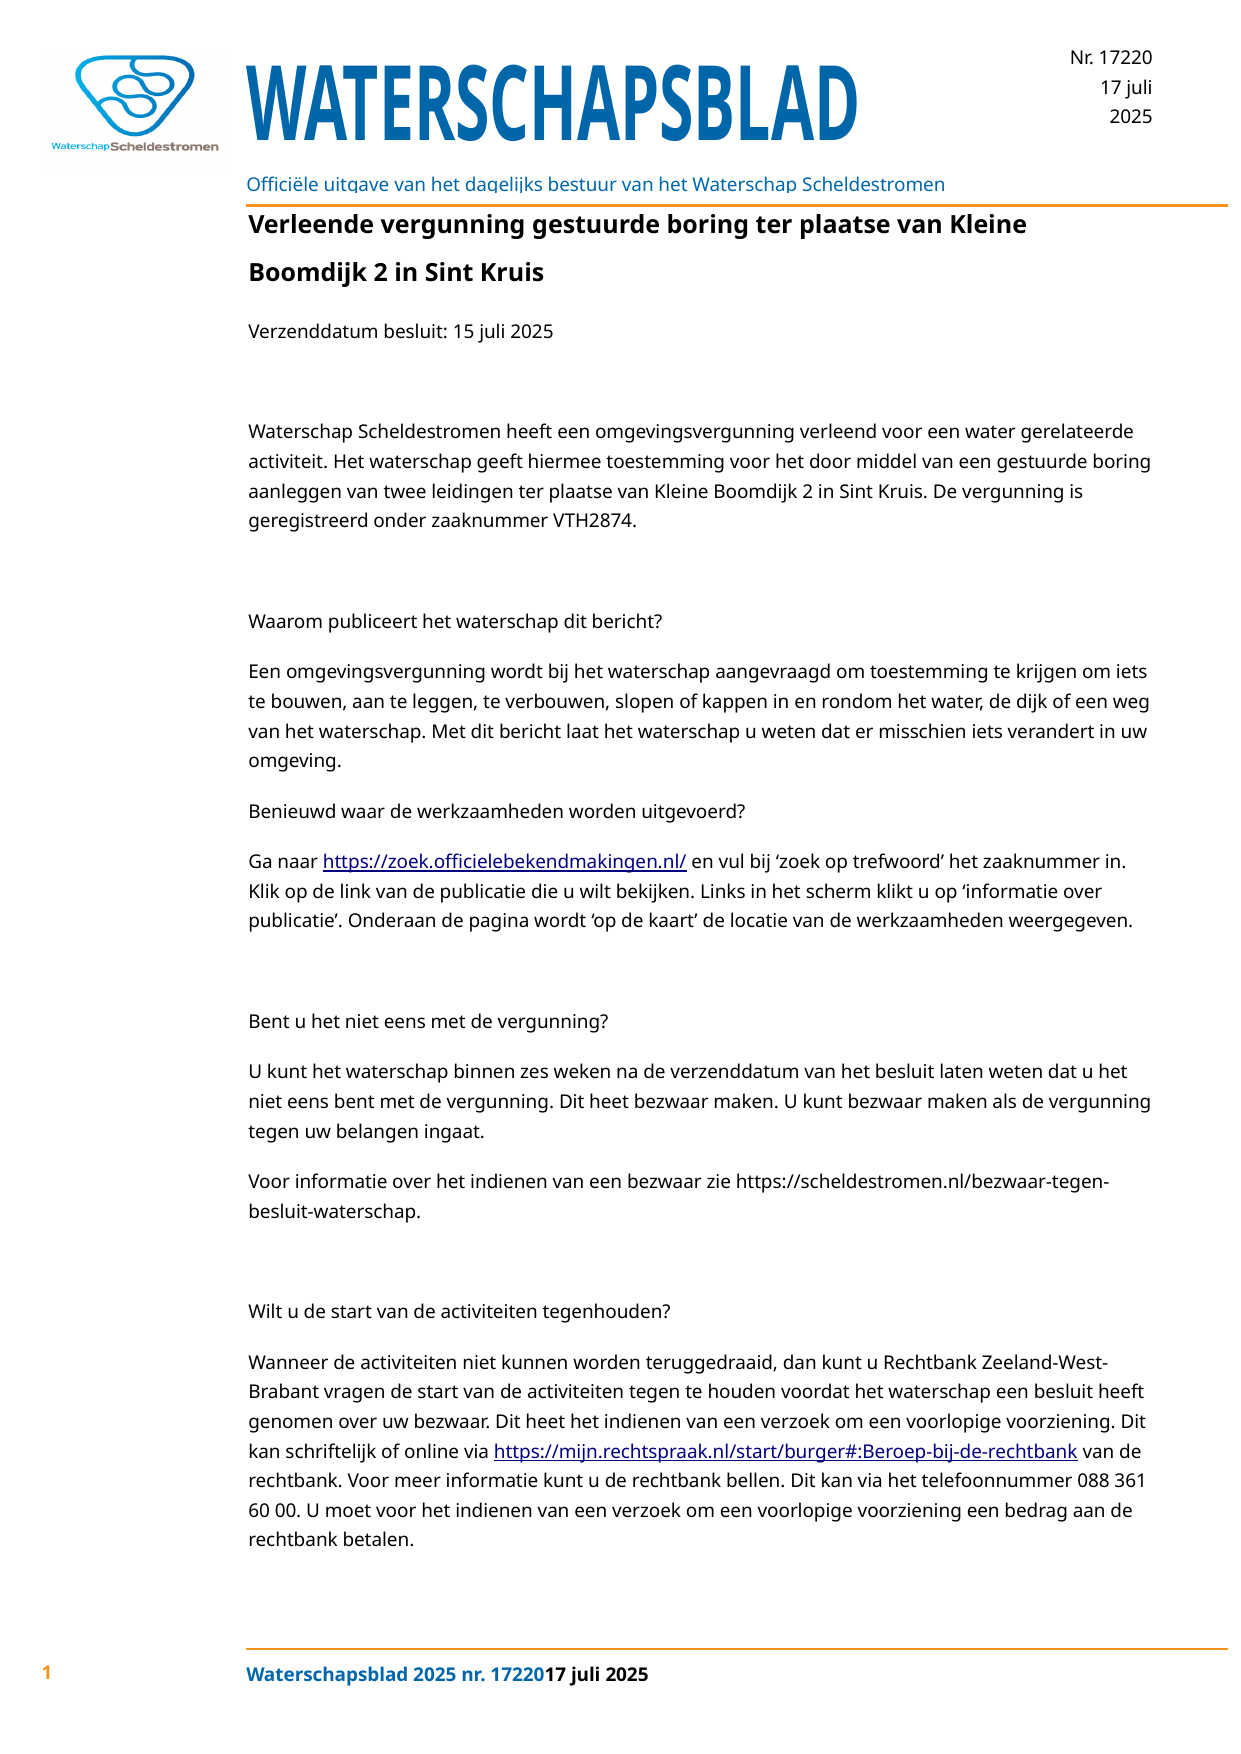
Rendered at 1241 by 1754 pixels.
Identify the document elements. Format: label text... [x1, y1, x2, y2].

picture [41, 47, 231, 172]
text Voor informatie over het indienen van een bezwaar zie https://scheldestromen.nl/bezwaar-tegen-besluit-waterschap. [248, 1168, 1152, 1224]
text Verleende vergunning gestuurde boring ter plaatse van Kleine Boomdijk 2 in Sint Kruis [248, 207, 1152, 288]
text Wilt u de start van de activiteiten tegenhouden? [248, 1299, 1152, 1324]
text Bent u het niet eens met de vergunning? [248, 1008, 1152, 1034]
text Verzenddatum besluit: 15 juli 2025 [248, 318, 1152, 344]
text Waterschap Scheldestromen heeft een omgevingsvergunning verleend voor een water gerelateerde activiteit. Het waterschap geeft hiermee toestemming voor het door middel van een gestuurde boring aanleggen van twee leidingen ter plaatse van Kleine Boomdijk 2 in Sint Kruis. De vergunning is geregistreerd onder zaaknummer VTH2874. [248, 419, 1152, 533]
text Een omgevingsvergunning wordt bij het waterschap aangevraagd om toestemming te krijgen om iets te bouwen, aan te leggen, te verbouwen, slopen of kappen in en rondom het water, de dijk of een weg van het waterschap. Met dit bericht laat het waterschap u weten dat er misschien iets verandert in uw omgeving. [248, 659, 1152, 773]
text Benieuwd waar de werkzaamheden worden uitgevoerd? [248, 798, 1152, 824]
text Ga naar https://zoek.officielebekendmakingen.nl/ en vul bij ‘zoek op trefwoord’ het zaaknummer in. Klik op de link van de publicatie die u wilt bekijken. Links in het scherm klikt u op ‘informatie over publicatie’. Onderaan de pagina wordt ‘op de kaart’ de locatie van de werkzaamheden weergegeven. [248, 848, 1152, 933]
text U kunt het waterschap binnen zes weken na de verzenddatum van het besluit laten weten dat u het niet eens bent met de vergunning. Dit heet bezwaar maken. U kunt bezwaar maken als de vergunning tegen uw belangen ingaat. [248, 1059, 1152, 1144]
text Wanneer de activiteiten niet kunnen worden teruggedraaid, dan kunt u Rechtbank Zeeland-West-Brabant vragen de start van de activiteiten tegen te houden voordat het waterschap een besluit heeft genomen over uw bezwaar. Dit heet het indienen van een verzoek om een voorlopige voorziening. Dit kan schriftelijk of online via https://mijn.rechtspraak.nl/start/burger#:Beroep-bij-de-rechtbank van de rechtbank. Voor meer informatie kunt u de rechtbank bellen. Dit kan via het telefoonnummer 088 361 60 00. U moet voor het indienen van een verzoek om een voorlopige voorziening een bedrag aan de rechtbank betalen. [248, 1349, 1152, 1552]
text Waarom publiceert het waterschap dit bericht? [248, 608, 1152, 634]
